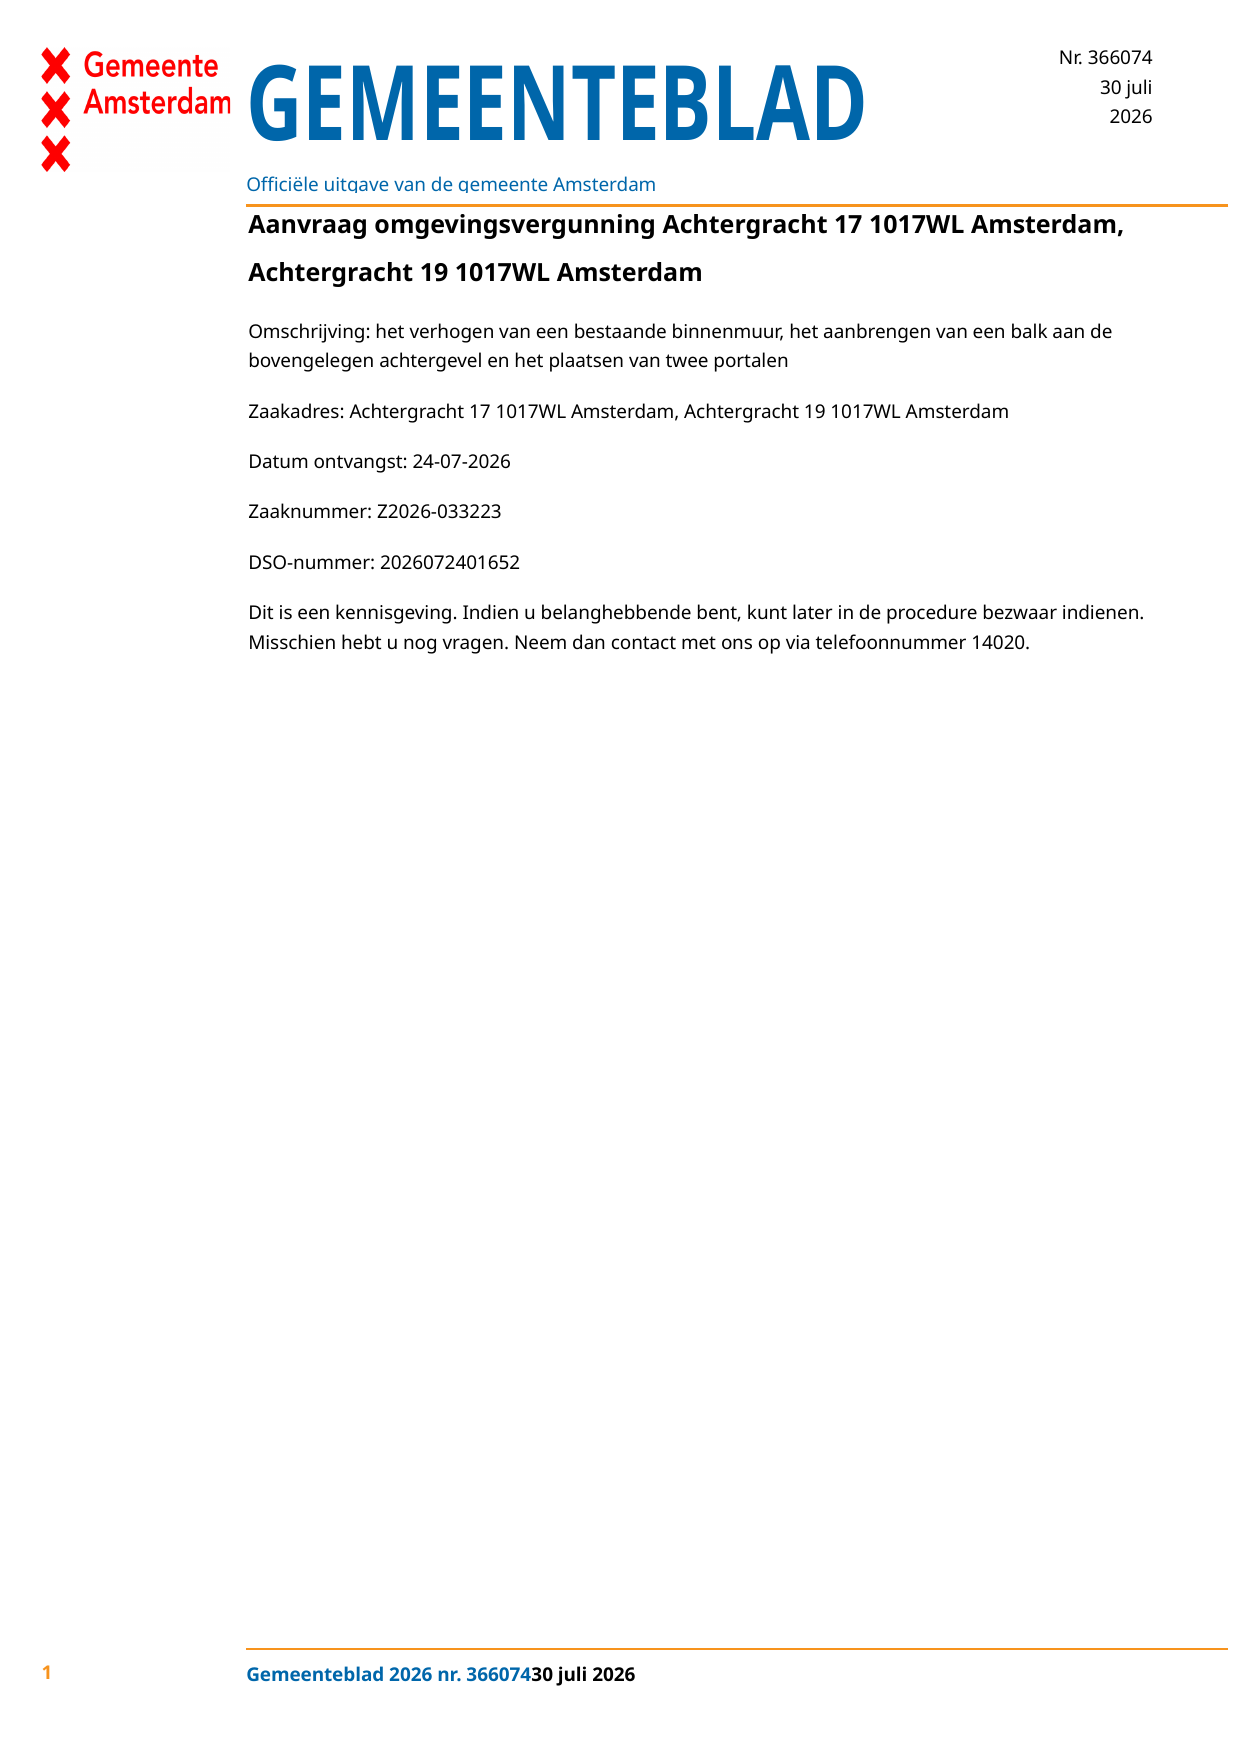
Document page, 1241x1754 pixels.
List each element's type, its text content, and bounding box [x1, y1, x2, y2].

text Zaaknummer: Z2026-033223 [248, 499, 1152, 524]
text Datum ontvangst: 24-07-2026 [248, 448, 1152, 474]
text Zaakadres: Achtergracht 17 1017WL Amsterdam, Achtergracht 19 1017WL Amsterdam [248, 398, 1152, 424]
text Aanvraag omgevingsvergunning Achtergracht 17 1017WL Amsterdam, Achtergracht 19 1017WL Amsterdam [248, 207, 1152, 288]
text Omschrijving: het verhogen van een bestaande binnenmuur, het aanbrengen van een balk aan de bovengelegen achtergevel en het plaatsen van twee portalen [248, 318, 1152, 373]
picture [41, 47, 231, 172]
text Dit is een kennisgeving. Indien u belanghebbende bent, kunt later in de procedure bezwaar indienen. Misschien hebt u nog vragen. Neem dan contact met ons op via telefoonnummer 14020. [248, 599, 1152, 655]
text DSO-nummer: 2026072401652 [248, 549, 1152, 575]
